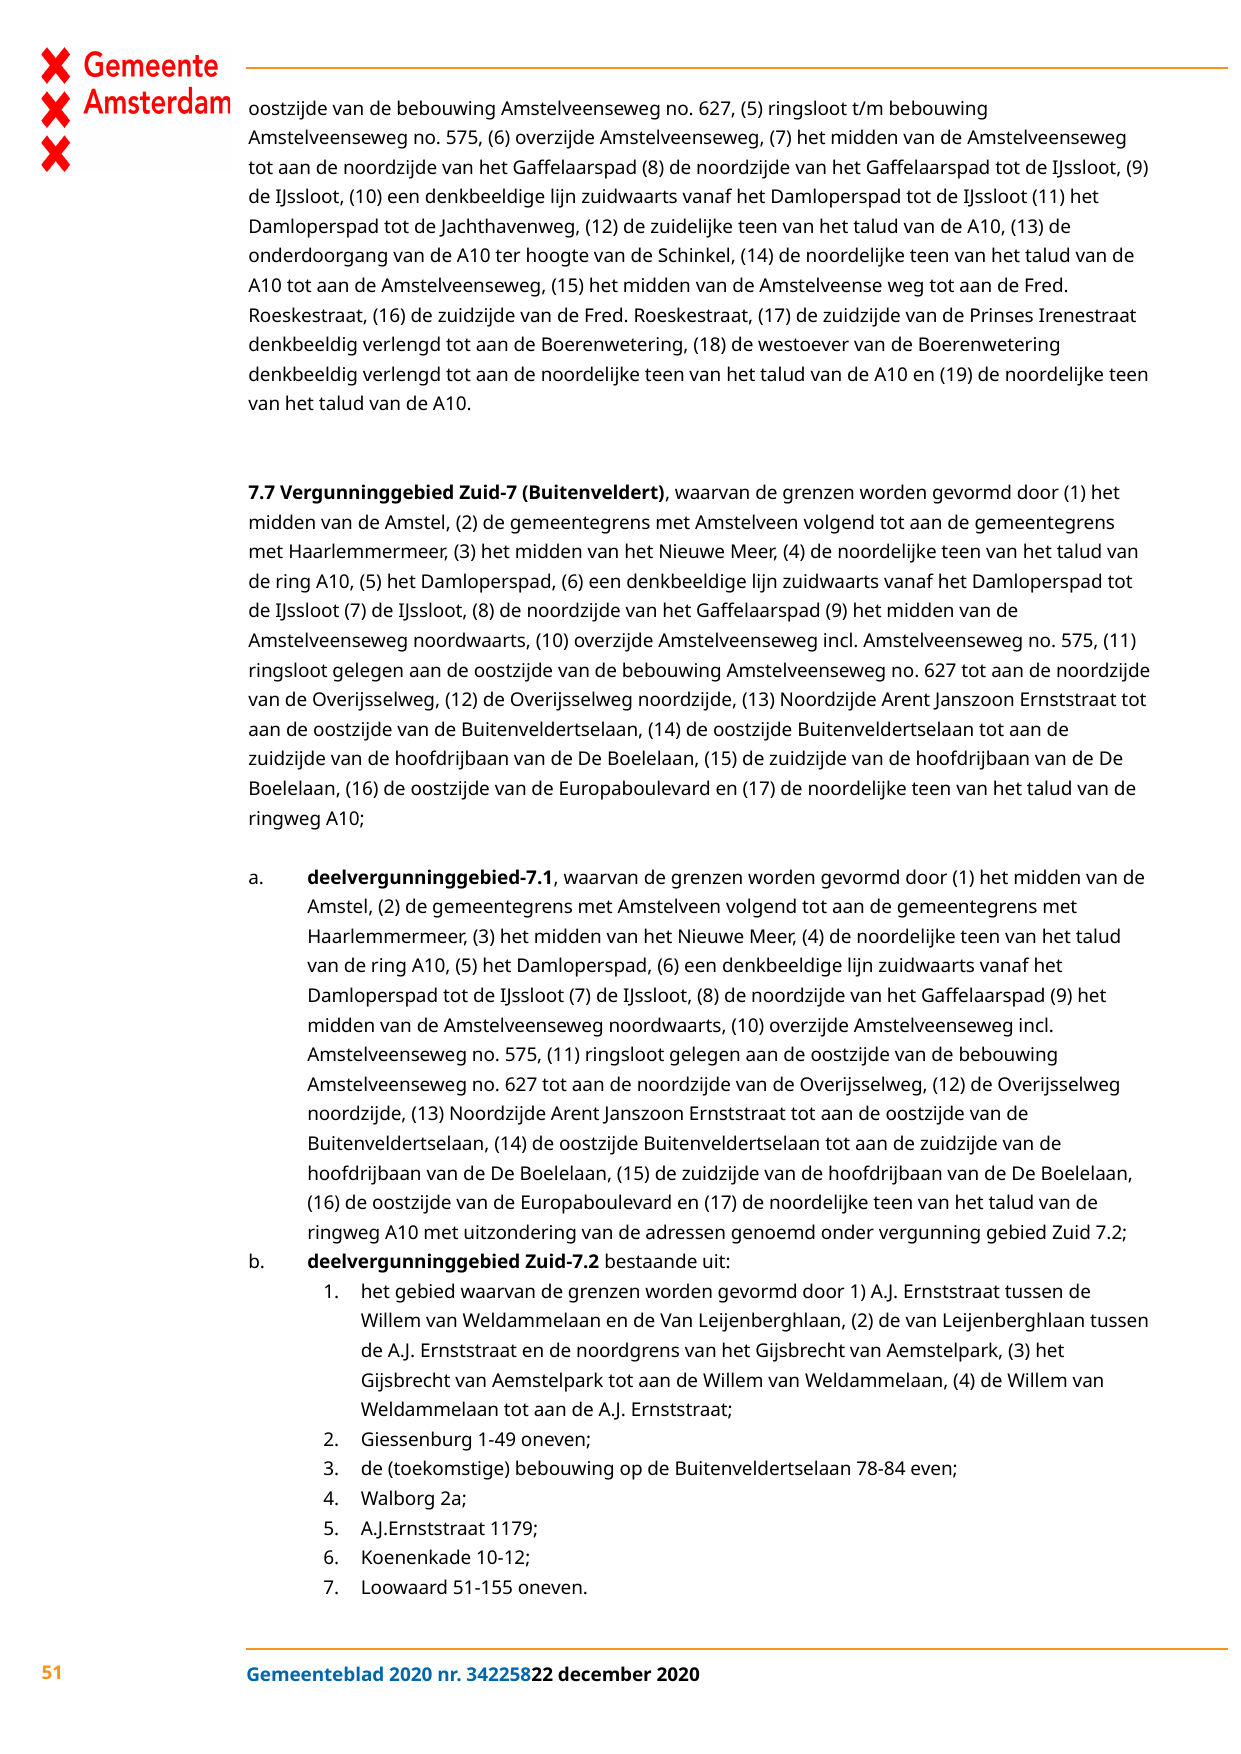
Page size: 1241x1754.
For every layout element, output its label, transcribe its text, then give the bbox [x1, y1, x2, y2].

list deelvergunninggebied Zuid-7.2 bestaande uit: [248, 1248, 1152, 1274]
list de (toekomstige) bebouwing op de Buitenveldertselaan 78-84 even; [323, 1456, 1152, 1481]
list Loowaard 51-155 oneven. [323, 1574, 1152, 1600]
list Walborg 2a; [323, 1485, 1152, 1511]
list Koenenkade 10-12; [323, 1544, 1152, 1570]
text 7.7 Vergunninggebied Zuid-7 (Buitenveldert), waarvan de grenzen worden gevormd door (1) het midden van de Amstel, (2) de gemeentegrens met Amstelveen volgend tot aan de gemeentegrens met Haarlemmermeer, (3) het midden van het Nieuwe Meer, (4) de noordelijke teen van het talud van de ring A10, (5) het Damloperspad, (6) een denkbeeldige lijn zuidwaarts vanaf het Damloperspad tot de IJssloot (7) de IJssloot, (8) de noordzijde van het Gaffelaarspad (9) het midden van de Amstelveenseweg noordwaarts, (10) overzijde Amstelveenseweg incl. Amstelveenseweg no. 575, (11) ringsloot gelegen aan de oostzijde van de bebouwing Amstelveenseweg no. 627 tot aan de noordzijde van de Overijsselweg, (12) de Overijsselweg noordzijde, (13) Noordzijde Arent Janszoon Ernststraat tot aan de oostzijde van de Buitenveldertselaan, (14) de oostzijde Buitenveldertselaan tot aan de zuidzijde van de hoofdrijbaan van de De Boelelaan, (15) de zuidzijde van de hoofdrijbaan van de De Boelelaan, (16) de oostzijde van de Europaboulevard en (17) de noordelijke teen van het talud van de ringweg A10; [248, 479, 1152, 831]
list A.J.Ernststraat 1179; [323, 1515, 1152, 1541]
list deelvergunninggebied-7.1, waarvan de grenzen worden gevormd door (1) het midden van de Amstel, (2) de gemeentegrens met Amstelveen volgend tot aan de gemeentegrens met Haarlemmermeer, (3) het midden van het Nieuwe Meer, (4) de noordelijke teen van het talud van de ring A10, (5) het Damloperspad, (6) een denkbeeldige lijn zuidwaarts vanaf het Damloperspad tot de IJssloot (7) de IJssloot, (8) de noordzijde van het Gaffelaarspad (9) het midden van de Amstelveenseweg noordwaarts, (10) overzijde Amstelveenseweg incl. Amstelveenseweg no. 575, (11) ringsloot gelegen aan de oostzijde van de bebouwing Amstelveenseweg no. 627 tot aan de noordzijde van de Overijsselweg, (12) de Overijsselweg noordzijde, (13) Noordzijde Arent Janszoon Ernststraat tot aan de oostzijde van de Buitenveldertselaan, (14) de oostzijde Buitenveldertselaan tot aan de zuidzijde van de hoofdrijbaan van de De Boelelaan, (15) de zuidzijde van de hoofdrijbaan van de De Boelelaan, (16) de oostzijde van de Europaboulevard en (17) de noordelijke teen van het talud van de ringweg A10 met uitzondering van de adressen genoemd onder vergunning gebied Zuid 7.2; [248, 864, 1152, 1245]
list Giessenburg 1-49 oneven; [323, 1426, 1152, 1452]
picture [41, 47, 231, 172]
text oostzijde van de bebouwing Amstelveenseweg no. 627, (5) ringsloot t/m bebouwing Amstelveenseweg no. 575, (6) overzijde Amstelveenseweg, (7) het midden van de Amstelveenseweg tot aan de noordzijde van het Gaffelaarspad (8) de noordzijde van het Gaffelaarspad tot de IJssloot, (9) de IJssloot, (10) een denkbeeldige lijn zuidwaarts vanaf het Damloperspad tot de IJssloot (11) het Damloperspad tot de Jachthavenweg, (12) de zuidelijke teen van het talud van de A10, (13) de onderdoorgang van de A10 ter hoogte van de Schinkel, (14) de noordelijke teen van het talud van de A10 tot aan de Amstelveenseweg, (15) het midden van de Amstelveense weg tot aan de Fred. Roeskestraat, (16) de zuidzijde van de Fred. Roeskestraat, (17) de zuidzijde van de Prinses Irenestraat denkbeeldig verlengd tot aan de Boerenwetering, (18) de westoever van de Boerenwetering denkbeeldig verlengd tot aan de noordelijke teen van het talud van de A10 en (19) de noordelijke teen van het talud van de A10. [248, 95, 1152, 416]
list het gebied waarvan de grenzen worden gevormd door 1) A.J. Ernststraat tussen de Willem van Weldammelaan en de Van Leijenberghlaan, (2) de van Leijenberghlaan tussen de A.J. Ernststraat en de noordgrens van het Gijsbrecht van Aemstelpark, (3) het Gijsbrecht van Aemstelpark tot aan de Willem van Weldammelaan, (4) de Willem van Weldammelaan tot aan de A.J. Ernststraat; [323, 1278, 1152, 1422]
